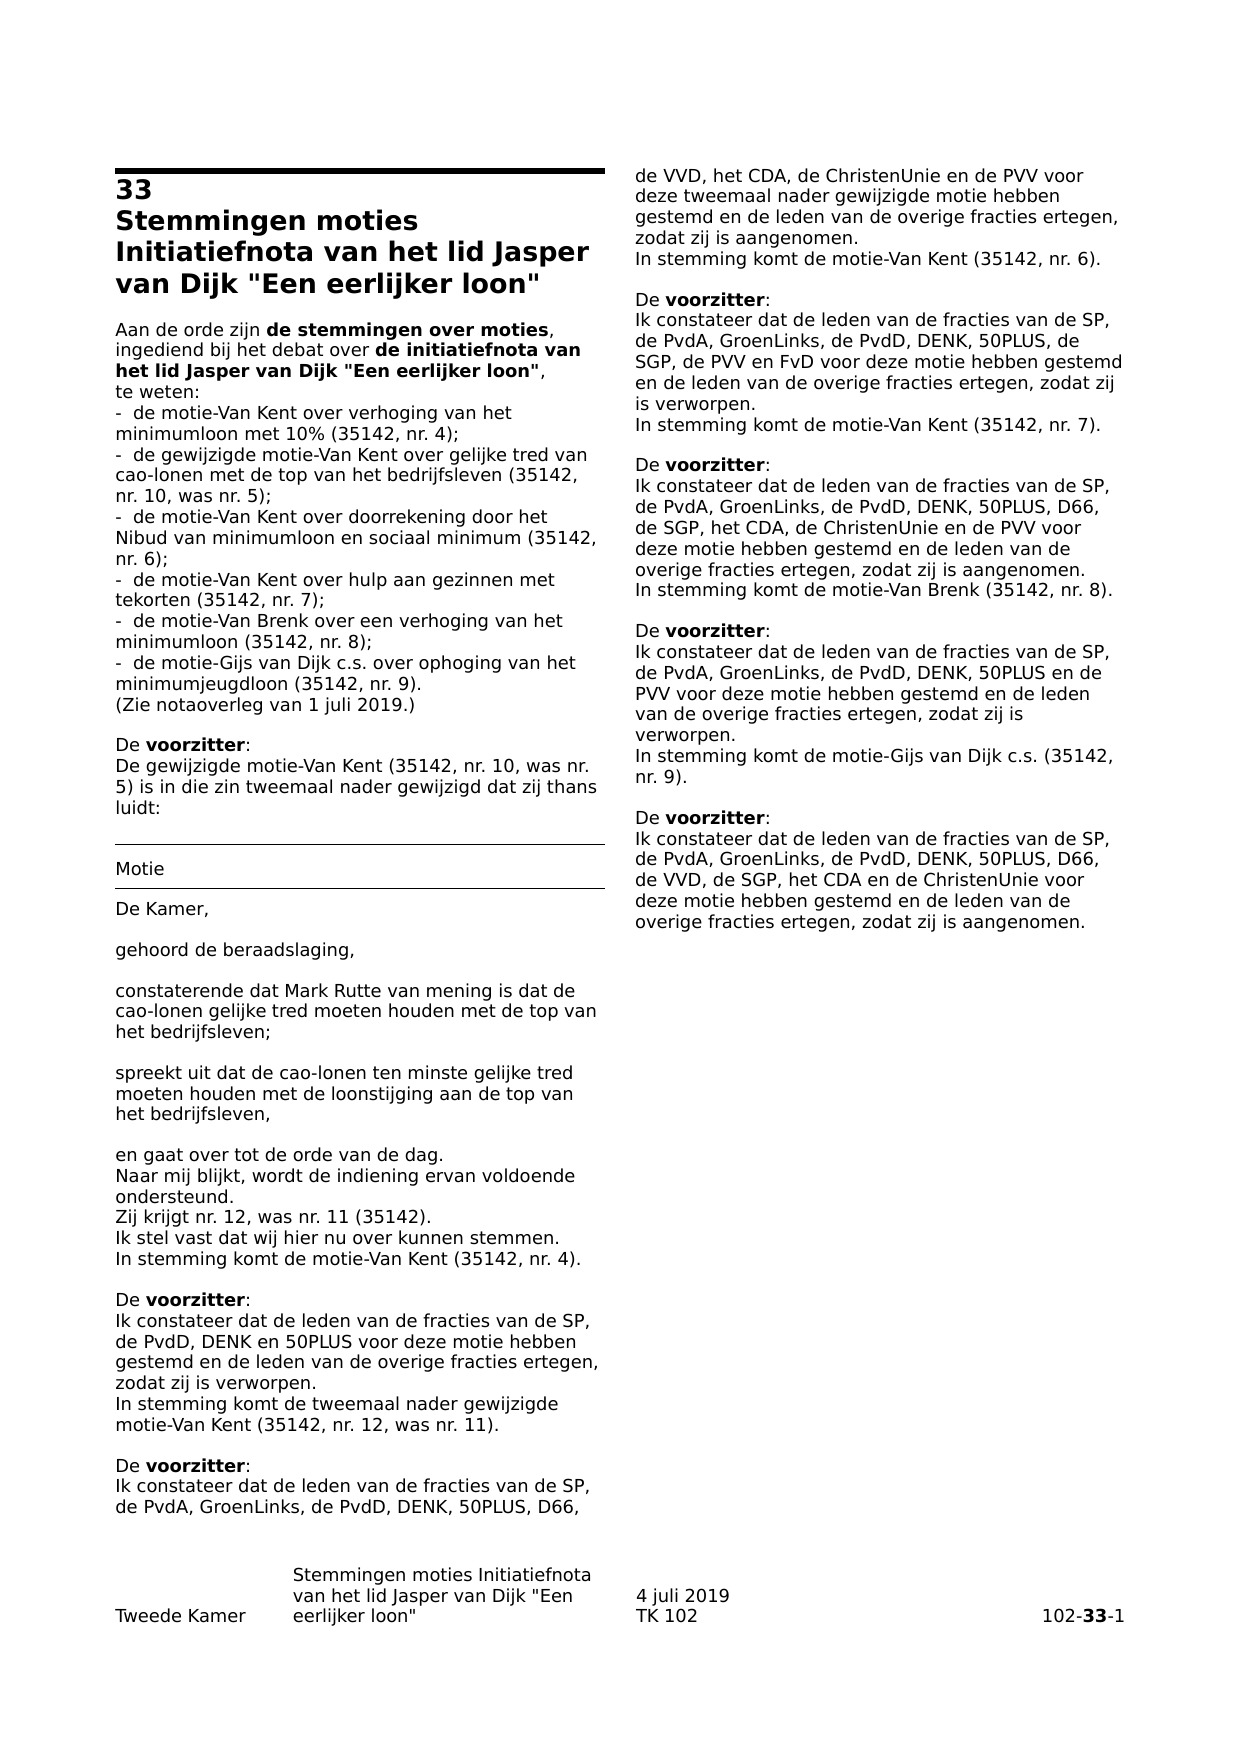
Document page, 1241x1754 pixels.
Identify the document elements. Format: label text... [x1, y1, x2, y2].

list de motie-Van Kent over doorrekening door het Nibud van minimumloon en sociaal minimum (35142, nr. 6); [115, 507, 605, 569]
text In stemming komt de motie-Van Brenk (35142, nr. 8). [635, 580, 1125, 601]
text In stemming komt de motie-Van Kent (35142, nr. 7). [635, 414, 1125, 435]
text Naar mij blijkt, wordt de indiening ervan voldoende ondersteund. [115, 1166, 605, 1207]
text De voorzitter: [115, 1290, 605, 1311]
list de motie-Van Brenk over een verhoging van het minimumloon (35142, nr. 8); [115, 611, 605, 653]
list de motie-Van Kent over hulp aan gezinnen met tekorten (35142, nr. 7); [115, 569, 605, 611]
text Ik constateer dat de leden van de fracties van de SP, de PvdA, GroenLinks, de PvdD, DENK, 50PLUS, D66, de SGP, het CDA, de ChristenUnie en de PVV voor deze motie hebben gestemd en de leden van de overige fracties ertegen, zodat zij is aangenomen. [635, 476, 1125, 580]
text De voorzitter: [115, 1456, 605, 1476]
text In stemming komt de motie-Van Kent (35142, nr. 6). [635, 249, 1125, 269]
text Zij krijgt nr. 12, was nr. 11 (35142). [115, 1207, 605, 1228]
text Ik constateer dat de leden van de fracties van de SP, de PvdA, GroenLinks, de PvdD, DENK, 50PLUS en de PVV voor deze motie hebben gestemd en de leden van de overige fracties ertegen, zodat zij is verworpen. [635, 642, 1125, 746]
text De voorzitter: [635, 621, 1125, 642]
text Motie [115, 858, 605, 879]
list de gewijzigde motie-Van Kent over gelijke tred van cao-lonen met de top van het bedrijfsleven (35142, nr. 10, was nr. 5); [115, 444, 605, 507]
text Ik constateer dat de leden van de fracties van de SP, de PvdA, GroenLinks, de PvdD, DENK, 50PLUS, de SGP, de PVV en FvD voor deze motie hebben gestemd en de leden van de overige fracties ertegen, zodat zij is verworpen. [635, 310, 1125, 414]
text Ik stel vast dat wij hier nu over kunnen stemmen. [115, 1228, 605, 1249]
text gehoord de beraadslaging, [115, 940, 605, 961]
text De voorzitter: [635, 289, 1125, 310]
text Ik constateer dat de leden van de fracties van de SP, de PvdA, GroenLinks, de PvdD, DENK, 50PLUS, D66, [115, 1476, 605, 1518]
text en gaat over tot de orde van de dag. [115, 1145, 605, 1166]
text De Kamer, [115, 899, 605, 920]
text spreekt uit dat de cao-lonen ten minste gelijke tred moeten houden met de loonstijging aan de top van het bedrijfsleven, [115, 1063, 605, 1125]
text De voorzitter: [635, 807, 1125, 828]
text In stemming komt de motie-Gijs van Dijk c.s. (35142, nr. 9). [635, 746, 1125, 787]
text Ik constateer dat de leden van de fracties van de SP, de PvdD, DENK en 50PLUS voor deze motie hebben gestemd en de leden van de overige fracties ertegen, zodat zij is verworpen. [115, 1311, 605, 1394]
text In stemming komt de motie-Van Kent (35142, nr. 4). [115, 1249, 605, 1270]
text constaterende dat Mark Rutte van mening is dat de cao-lonen gelijke tred moeten houden met de top van het bedrijfsleven; [115, 981, 605, 1043]
text Aan de orde zijn de stemmingen over moties, ingediend bij het debat over de initiatiefnota van het lid Jasper van Dijk "Een eerlijker loon", [115, 319, 605, 382]
text de VVD, het CDA, de ChristenUnie en de PVV voor deze tweemaal nader gewijzigde motie hebben gestemd en de leden van de overige fracties ertegen, zodat zij is aangenomen. [635, 165, 1125, 249]
text Ik constateer dat de leden van de fracties van de SP, de PvdA, GroenLinks, de PvdD, DENK, 50PLUS, D66, de VVD, de SGP, het CDA en de ChristenUnie voor deze motie hebben gestemd en de leden van de overige fracties ertegen, zodat zij is aangenomen. [635, 828, 1125, 932]
text te weten: [115, 382, 605, 403]
title 33 Stemmingen moties Initiatiefnota van het lid Jasper van Dijk "Een eerlijker loon" [115, 174, 605, 299]
list de motie-Gijs van Dijk c.s. over ophoging van het minimumjeugdloon (35142, nr. 9). [115, 653, 605, 694]
text (Zie notaoverleg van 1 juli 2019.) [115, 694, 605, 715]
text De gewijzigde motie-Van Kent (35142, nr. 10, was nr. 5) is in die zin tweemaal nader gewijzigd dat zij thans luidt: [115, 756, 605, 818]
text De voorzitter: [115, 735, 605, 756]
list de motie-Van Kent over verhoging van het minimumloon met 10% (35142, nr. 4); [115, 403, 605, 444]
text In stemming komt de tweemaal nader gewijzigde motie-Van Kent (35142, nr. 12, was nr. 11). [115, 1394, 605, 1436]
text De voorzitter: [635, 455, 1125, 476]
